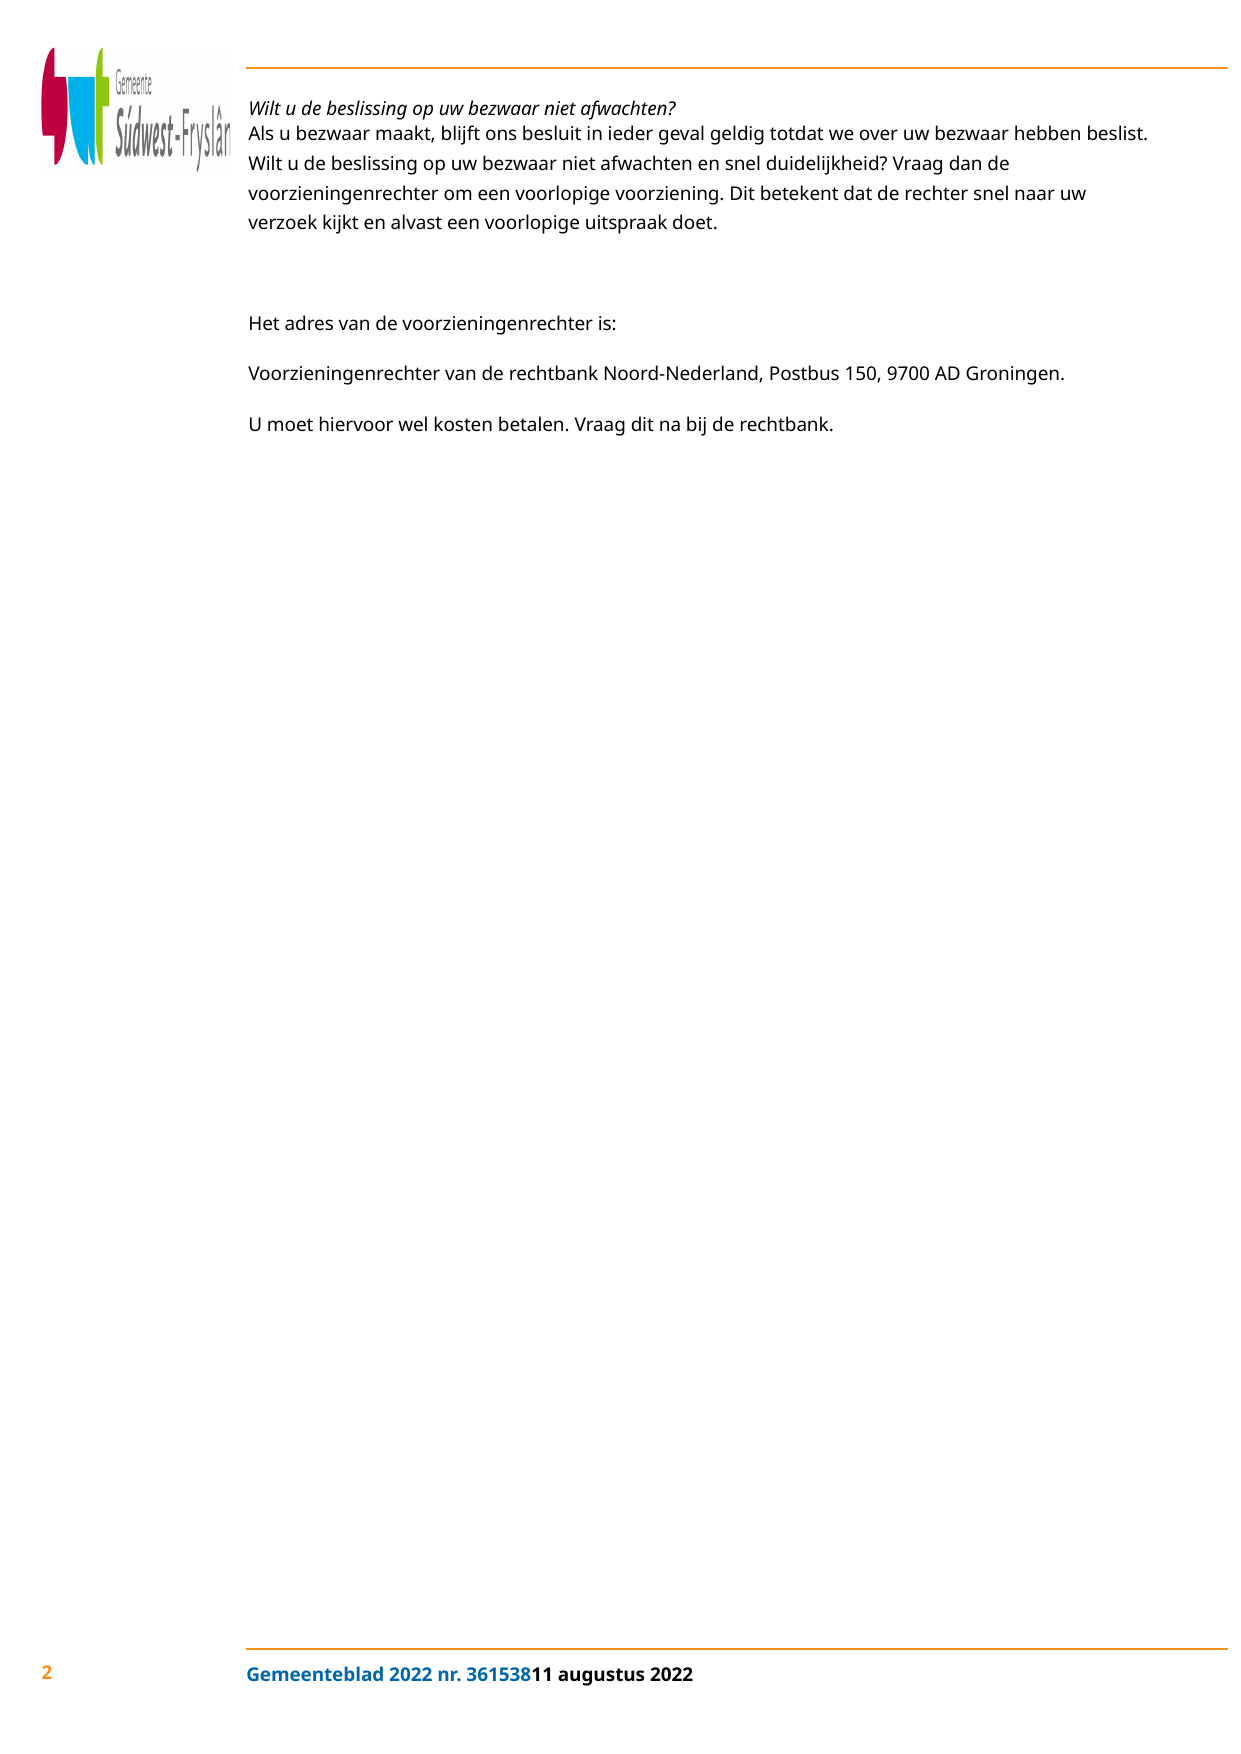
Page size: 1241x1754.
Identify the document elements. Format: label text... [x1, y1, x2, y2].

picture [41, 47, 231, 172]
text Voorzieningenrechter van de rechtbank Noord-Nederland, Postbus 150, 9700 AD Groningen. [248, 361, 1152, 386]
text U moet hiervoor wel kosten betalen. Vraag dit na bij de rechtbank. [248, 411, 1152, 437]
text Wilt u de beslissing op uw bezwaar niet afwachten? [248, 95, 1152, 121]
text Als u bezwaar maakt, blijft ons besluit in ieder geval geldig totdat we over uw bezwaar hebben beslist. Wilt u de beslissing op uw bezwaar niet afwachten en snel duidelijkheid? Vraag dan de voorzieningenrechter om een voorlopige voorziening. Dit betekent dat de rechter snel naar uw verzoek kijkt en alvast een voorlopige uitspraak doet. [248, 121, 1152, 235]
text Het adres van de voorzieningenrechter is: [248, 310, 1152, 336]
